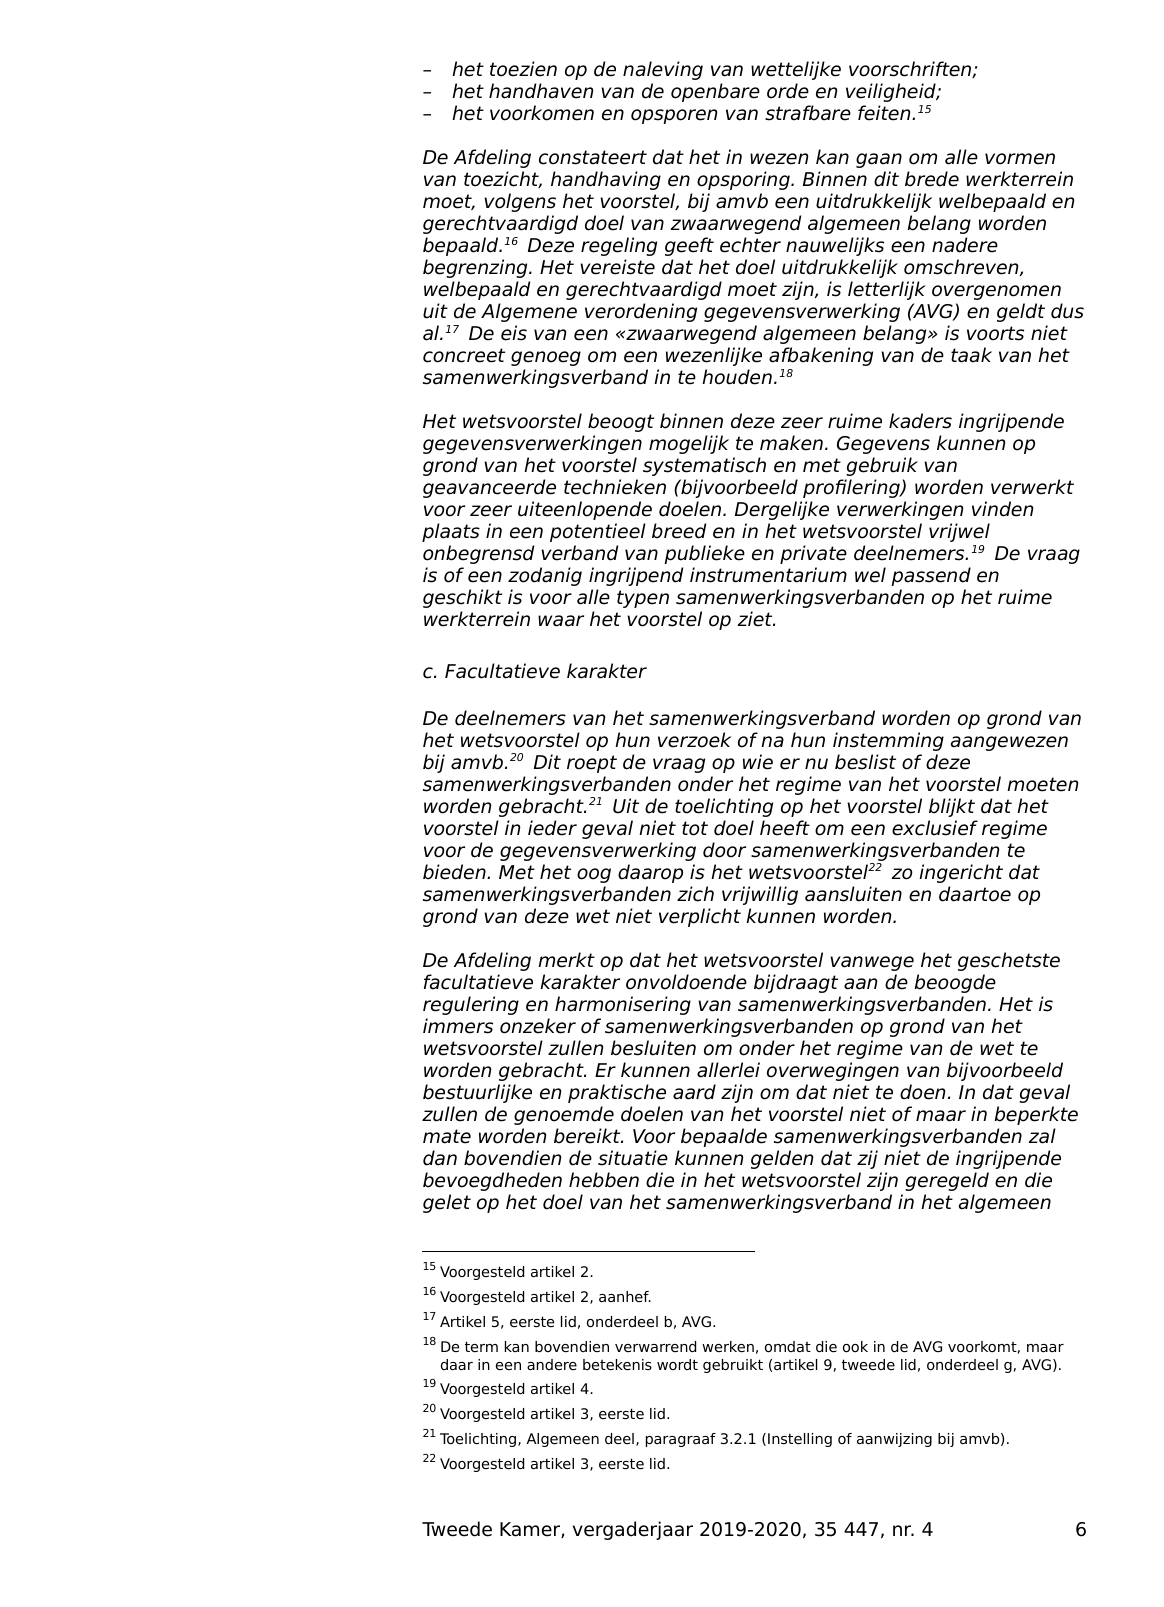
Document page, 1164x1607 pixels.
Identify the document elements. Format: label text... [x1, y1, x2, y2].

text De Afdeling merkt op dat het wetsvoorstel vanwege het geschetste facultatieve karakter onvoldoende bijdraagt aan de beoogde regulering en harmonisering van samenwerkingsverbanden. Het is immers onzeker of samenwerkingsverbanden op grond van het wetsvoorstel zullen besluiten om onder het regime van de wet te worden gebracht. Er kunnen allerlei overwegingen van bijvoorbeeld bestuurlijke en praktische aard zijn om dat niet te doen. In dat geval zullen de genoemde doelen van het voorstel niet of maar in beperkte mate worden bereikt. Voor bepaalde samenwerkingsverbanden zal dan bovendien de situatie kunnen gelden dat zij niet de ingrijpende bevoegdheden hebben die in het wetsvoorstel zijn geregeld en die gelet op het doel van het samenwerkingsverband in het algemeen [422, 950, 1087, 1214]
text Voorgesteld artikel 3, eerste lid. [422, 1402, 1087, 1424]
text Voorgesteld artikel 3, eerste lid. [422, 1452, 1087, 1474]
text Voorgesteld artikel 2, aanhef. [422, 1285, 1087, 1307]
text De deelnemers van het samenwerkingsverband worden op grond van het wetsvoorstel op hun verzoek of na hun instemming aangewezen bij amvb. Dit roept de vraag op wie er nu beslist of deze samenwerkingsverbanden onder het regime van het voorstel moeten worden gebracht. Uit de toelichting op het voorstel blijkt dat het voorstel in ieder geval niet tot doel heeft om een exclusief regime voor de gegevensverwerking door samenwerkingsverbanden te bieden. Met het oog daarop is het wetsvoorstel zo ingericht dat samenwerkingsverbanden zich vrijwillig aansluiten en daartoe op grond van deze wet niet verplicht kunnen worden. [422, 708, 1087, 928]
text Het wetsvoorstel beoogt binnen deze zeer ruime kaders ingrijpende gegevensverwerkingen mogelijk te maken. Gegevens kunnen op grond van het voorstel systematisch en met gebruik van geavanceerde technieken (bijvoorbeeld profilering) worden verwerkt voor zeer uiteenlopende doelen. Dergelijke verwerkingen vinden plaats in een potentieel breed en in het wetsvoorstel vrijwel onbegrensd verband van publieke en private deelnemers. De vraag is of een zodanig ingrijpend instrumentarium wel passend en geschikt is voor alle typen samenwerkingsverbanden op het ruime werkterrein waar het voorstel op ziet. [422, 411, 1087, 631]
text – het toezien op de naleving van wettelijke voorschriften; [422, 59, 1087, 81]
text De term kan bovendien verwarrend werken, omdat die ook in de AVG voorkomt, maar daar in een andere betekenis wordt gebruikt (artikel 9, tweede lid, onderdeel g, AVG). [422, 1335, 1087, 1374]
text Voorgesteld artikel 4. [422, 1377, 1087, 1399]
text De Afdeling constateert dat het in wezen kan gaan om alle vormen van toezicht, handhaving en opsporing. Binnen dit brede werkterrein moet, volgens het voorstel, bij amvb een uitdrukkelijk welbepaald en gerechtvaardigd doel van zwaarwegend algemeen belang worden bepaald. Deze regeling geeft echter nauwelijks een nadere begrenzing. Het vereiste dat het doel uitdrukkelijk omschreven, welbepaald en gerechtvaardigd moet zijn, is letterlijk overgenomen uit de Algemene verordening gegevensverwerking (AVG) en geldt dus al. De eis van een «zwaarwegend algemeen belang» is voorts niet concreet genoeg om een wezenlijke afbakening van de taak van het samenwerkingsverband in te houden. [422, 147, 1087, 389]
text Artikel 5, eerste lid, onderdeel b, AVG. [422, 1310, 1087, 1332]
text – het handhaven van de openbare orde en veiligheid; [422, 81, 1087, 103]
subtitle c. Facultatieve karakter [422, 661, 1087, 683]
text – het voorkomen en opsporen van strafbare feiten. [422, 103, 1087, 125]
text Toelichting, Algemeen deel, paragraaf 3.2.1 (Instelling of aanwijzing bij amvb). [422, 1427, 1087, 1449]
text Voorgesteld artikel 2. [422, 1260, 1087, 1282]
